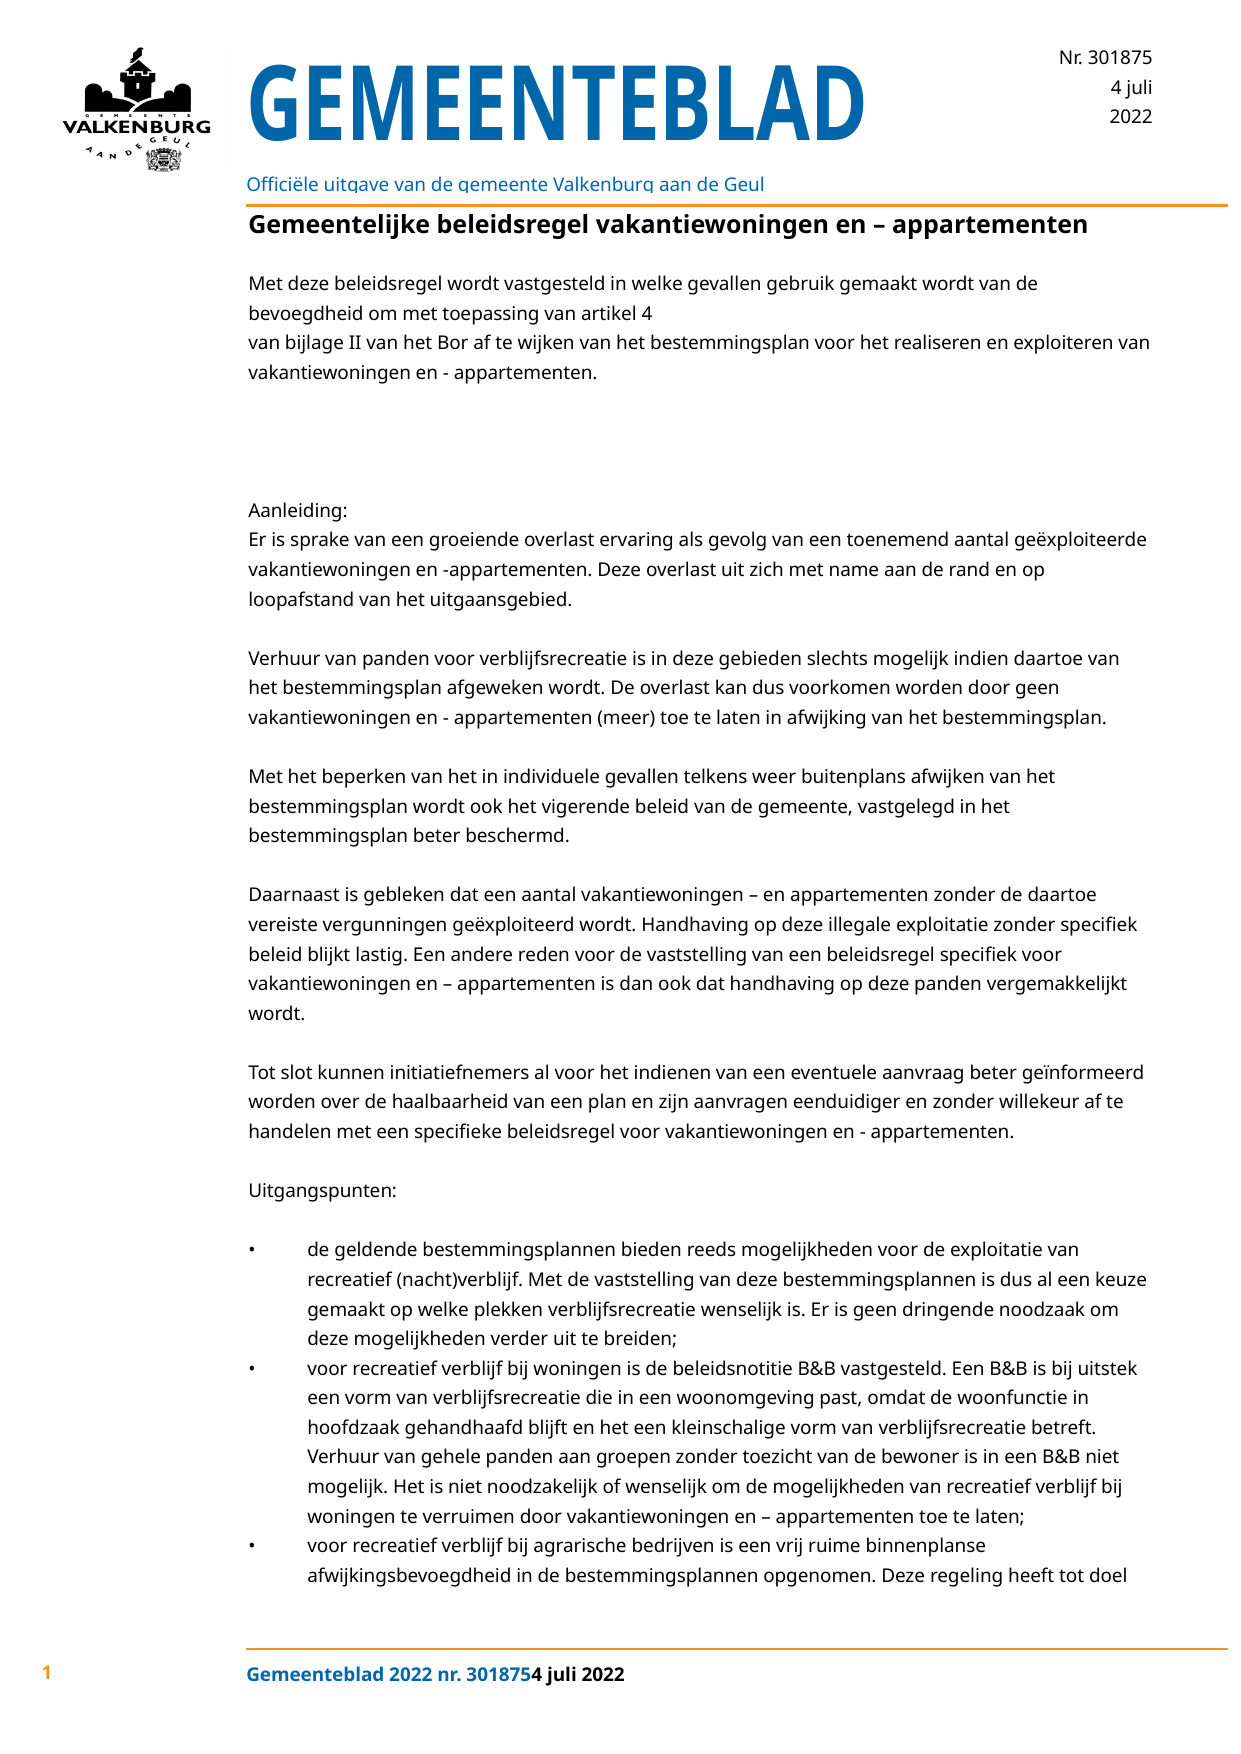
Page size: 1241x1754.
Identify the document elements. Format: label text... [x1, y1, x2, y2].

text van bijlage II van het Bor af te wijken van het bestemmingsplan voor het realiseren en exploiteren van vakantiewoningen en - appartementen. [248, 329, 1152, 385]
list de geldende bestemmingsplannen bieden reeds mogelijkheden voor de exploitatie van recreatief (nacht)verblijf. Met de vaststelling van deze bestemmingsplannen is dus al een keuze gemaakt op welke plekken verblijfsrecreatie wenselijk is. Er is geen dringende noodzaak om deze mogelijkheden verder uit te breiden; [248, 1237, 1152, 1351]
text Verhuur van panden voor verblijfsrecreatie is in deze gebieden slechts mogelijk indien daartoe van het bestemmingsplan afgeweken wordt. De overlast kan dus voorkomen worden door geen vakantiewoningen en - appartementen (meer) toe te laten in afwijking van het bestemmingsplan. [248, 645, 1152, 730]
text Gemeentelijke beleidsregel vakantiewoningen en – appartementen [248, 207, 1152, 241]
list voor recreatief verblijf bij woningen is de beleidsnotitie B&B vastgesteld. Een B&B is bij uitstek een vorm van verblijfsrecreatie die in een woonomgeving past, omdat de woonfunctie in hoofdzaak gehandhaafd blijft en het een kleinschalige vorm van verblijfsrecreatie betreft. Verhuur van gehele panden aan groepen zonder toezicht van de bewoner is in een B&B niet mogelijk. Het is niet noodzakelijk of wenselijk om de mogelijkheden van recreatief verblijf bij woningen te verruimen door vakantiewoningen en – appartementen toe te laten; [248, 1355, 1152, 1529]
text Aanleiding: [248, 497, 1152, 523]
text Er is sprake van een groeiende overlast ervaring als gevolg van een toenemend aantal geëxploiteerde vakantiewoningen en -appartementen. Deze overlast uit zich met name aan de rand en op loopafstand van het uitgaansgebied. [248, 527, 1152, 612]
picture [41, 47, 231, 172]
text Met het beperken van het in individuele gevallen telkens weer buitenplans afwijken van het bestemmingsplan wordt ook het vigerende beleid van de gemeente, vastgelegd in het bestemmingsplan beter beschermd. [248, 763, 1152, 848]
list voor recreatief verblijf bij agrarische bedrijven is een vrij ruime binnenplanse afwijkingsbevoegdheid in de bestemmingsplannen opgenomen. Deze regeling heeft tot doel [248, 1532, 1152, 1588]
text Uitgangspunten: [248, 1177, 1152, 1203]
text Daarnaast is gebleken dat een aantal vakantiewoningen – en appartementen zonder de daartoe vereiste vergunningen geëxploiteerd wordt. Handhaving op deze illegale exploitatie zonder specifiek beleid blijkt lastig. Een andere reden voor de vaststelling van een beleidsregel specifiek voor vakantiewoningen en – appartementen is dan ook dat handhaving op deze panden vergemakkelijkt wordt. [248, 882, 1152, 1026]
text Tot slot kunnen initiatiefnemers al voor het indienen van een eventuele aanvraag beter geïnformeerd worden over de haalbaarheid van een plan en zijn aanvragen eenduidiger en zonder willekeur af te handelen met een specifieke beleidsregel voor vakantiewoningen en - appartementen. [248, 1059, 1152, 1144]
text Met deze beleidsregel wordt vastgesteld in welke gevallen gebruik gemaakt wordt van de bevoegdheid om met toepassing van artikel 4 [248, 270, 1152, 326]
